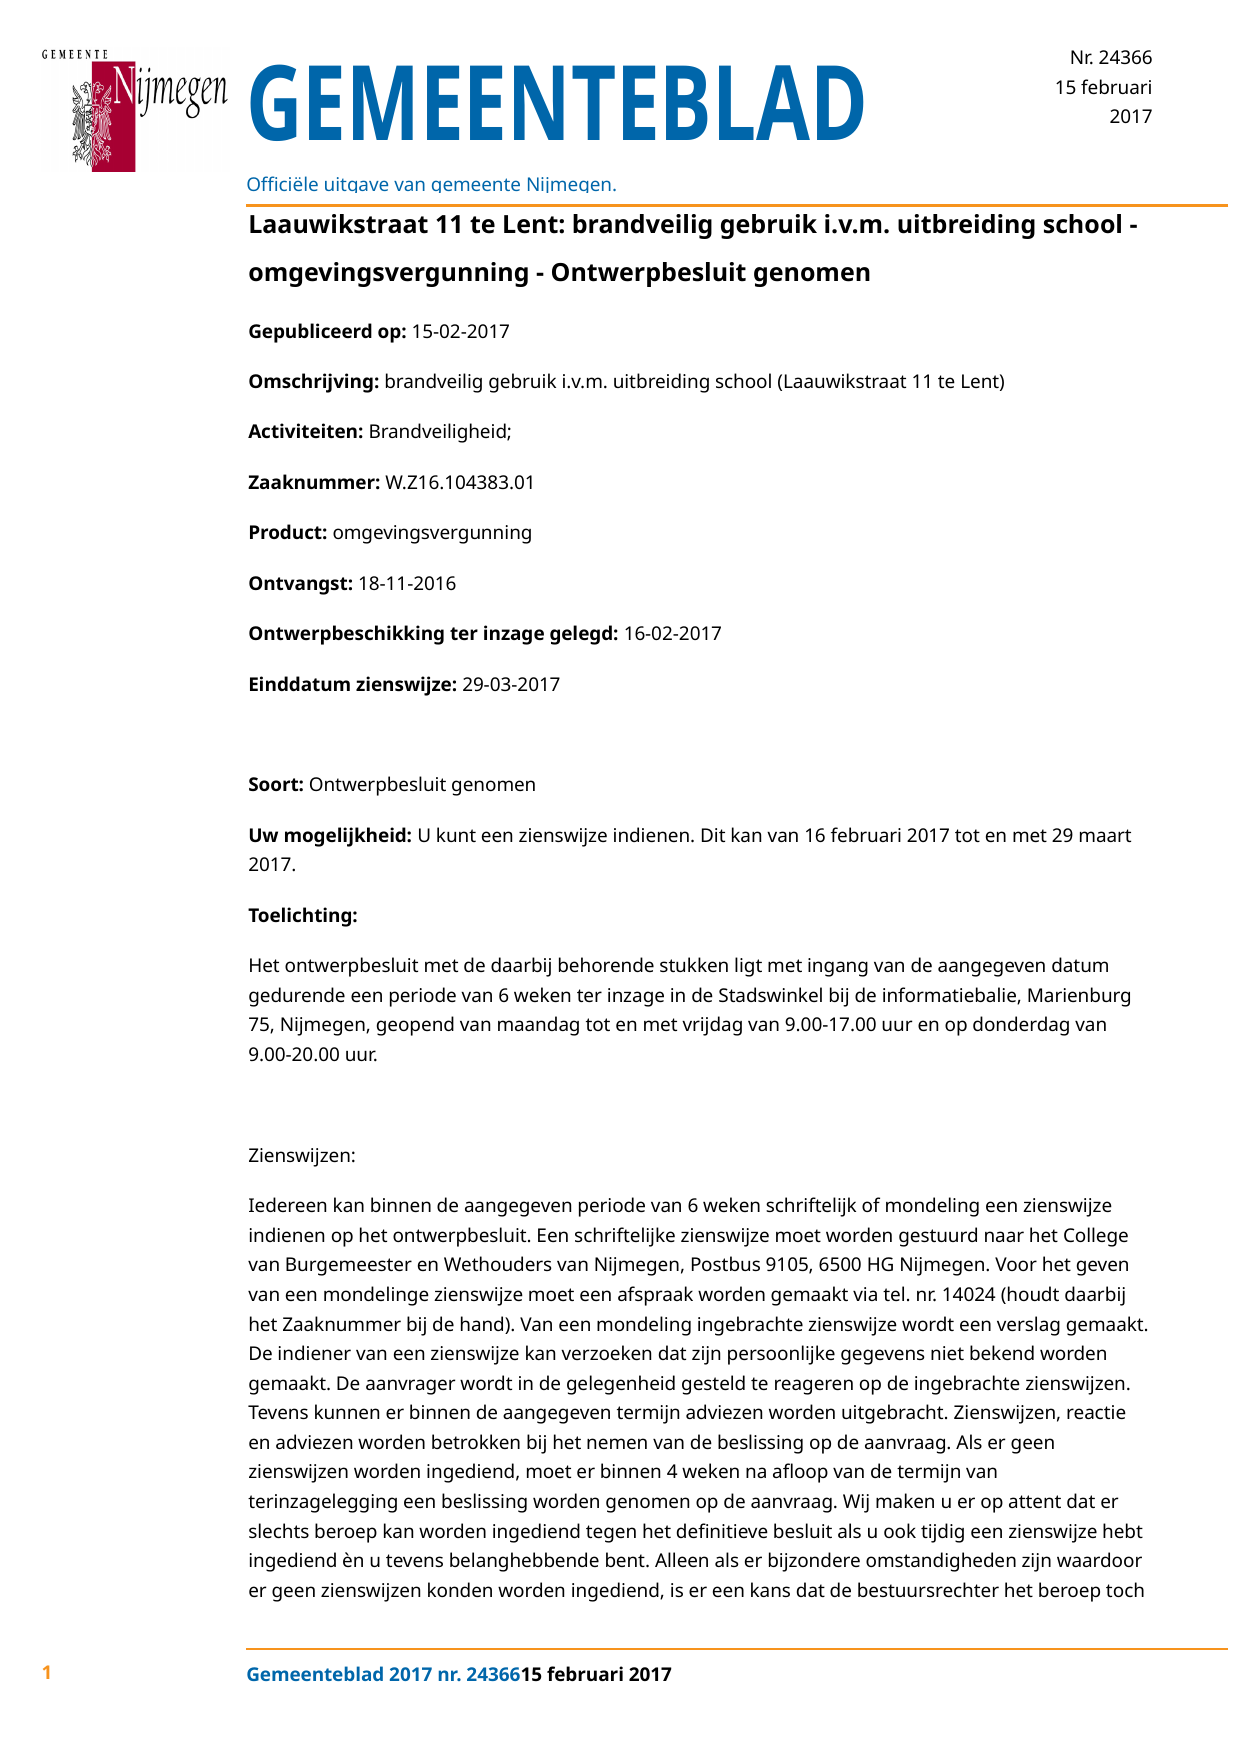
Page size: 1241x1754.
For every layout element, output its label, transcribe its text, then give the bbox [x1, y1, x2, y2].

text Zaaknummer: W.Z16.104383.01 [248, 469, 1152, 495]
text Ontwerpbeschikking ter inzage gelegd: 16-02-2017 [248, 620, 1152, 646]
text Iedereen kan binnen de aangegeven periode van 6 weken schriftelijk of mondeling een zienswijze indienen op het ontwerpbesluit. Een schriftelijke zienswijze moet worden gestuurd naar het College van Burgemeester en Wethouders van Nijmegen, Postbus 9105, 6500 HG Nijmegen. Voor het geven van een mondelinge zienswijze moet een afspraak worden gemaakt via tel. nr. 14024 (houdt daarbij het Zaaknummer bij de hand). Van een mondeling ingebrachte zienswijze wordt een verslag gemaakt. De indiener van een zienswijze kan verzoeken dat zijn persoonlijke gegevens niet bekend worden gemaakt. De aanvrager wordt in de gelegenheid gesteld te reageren op de ingebrachte zienswijzen. Tevens kunnen er binnen de aangegeven termijn adviezen worden uitgebracht. Zienswijzen, reactie en adviezen worden betrokken bij het nemen van de beslissing op de aanvraag. Als er geen zienswijzen worden ingediend, moet er binnen 4 weken na afloop van de termijn van terinzagelegging een beslissing worden genomen op de aanvraag. Wij maken u er op attent dat er slechts beroep kan worden ingediend tegen het definitieve besluit als u ook tijdig een zienswijze hebt ingediend èn u tevens belanghebbende bent. Alleen als er bijzondere omstandigheden zijn waardoor er geen zienswijzen konden worden ingediend, is er een kans dat de bestuursrechter het beroep toch [248, 1192, 1152, 1603]
text Het ontwerpbesluit met de daarbij behorende stukken ligt met ingang van de aangegeven datum gedurende een periode van 6 weken ter inzage in de Stadswinkel bij de informatiebalie, Marienburg 75, Nijmegen, geopend van maandag tot en met vrijdag van 9.00-17.00 uur en op donderdag van 9.00-20.00 uur. [248, 952, 1152, 1067]
text Gepubliceerd op: 15-02-2017 [248, 318, 1152, 344]
text Laauwikstraat 11 te Lent: brandveilig gebruik i.v.m. uitbreiding school - omgevingsvergunning - Ontwerpbesluit genomen [248, 207, 1152, 288]
text Omschrijving: brandveilig gebruik i.v.m. uitbreiding school (Laauwikstraat 11 te Lent) [248, 368, 1152, 394]
picture [41, 47, 231, 172]
text Activiteiten: Brandveiligheid; [248, 419, 1152, 444]
text Toelichting: [248, 902, 1152, 928]
text Uw mogelijkheid: U kunt een zienswijze indienen. Dit kan van 16 februari 2017 tot en met 29 maart 2017. [248, 822, 1152, 877]
text Zienswijzen: [248, 1142, 1152, 1168]
text Product: omgevingsvergunning [248, 519, 1152, 545]
text Einddatum zienswijze: 29-03-2017 [248, 671, 1152, 697]
text Ontvangst: 18-11-2016 [248, 570, 1152, 596]
text Soort: Ontwerpbesluit genomen [248, 772, 1152, 797]
